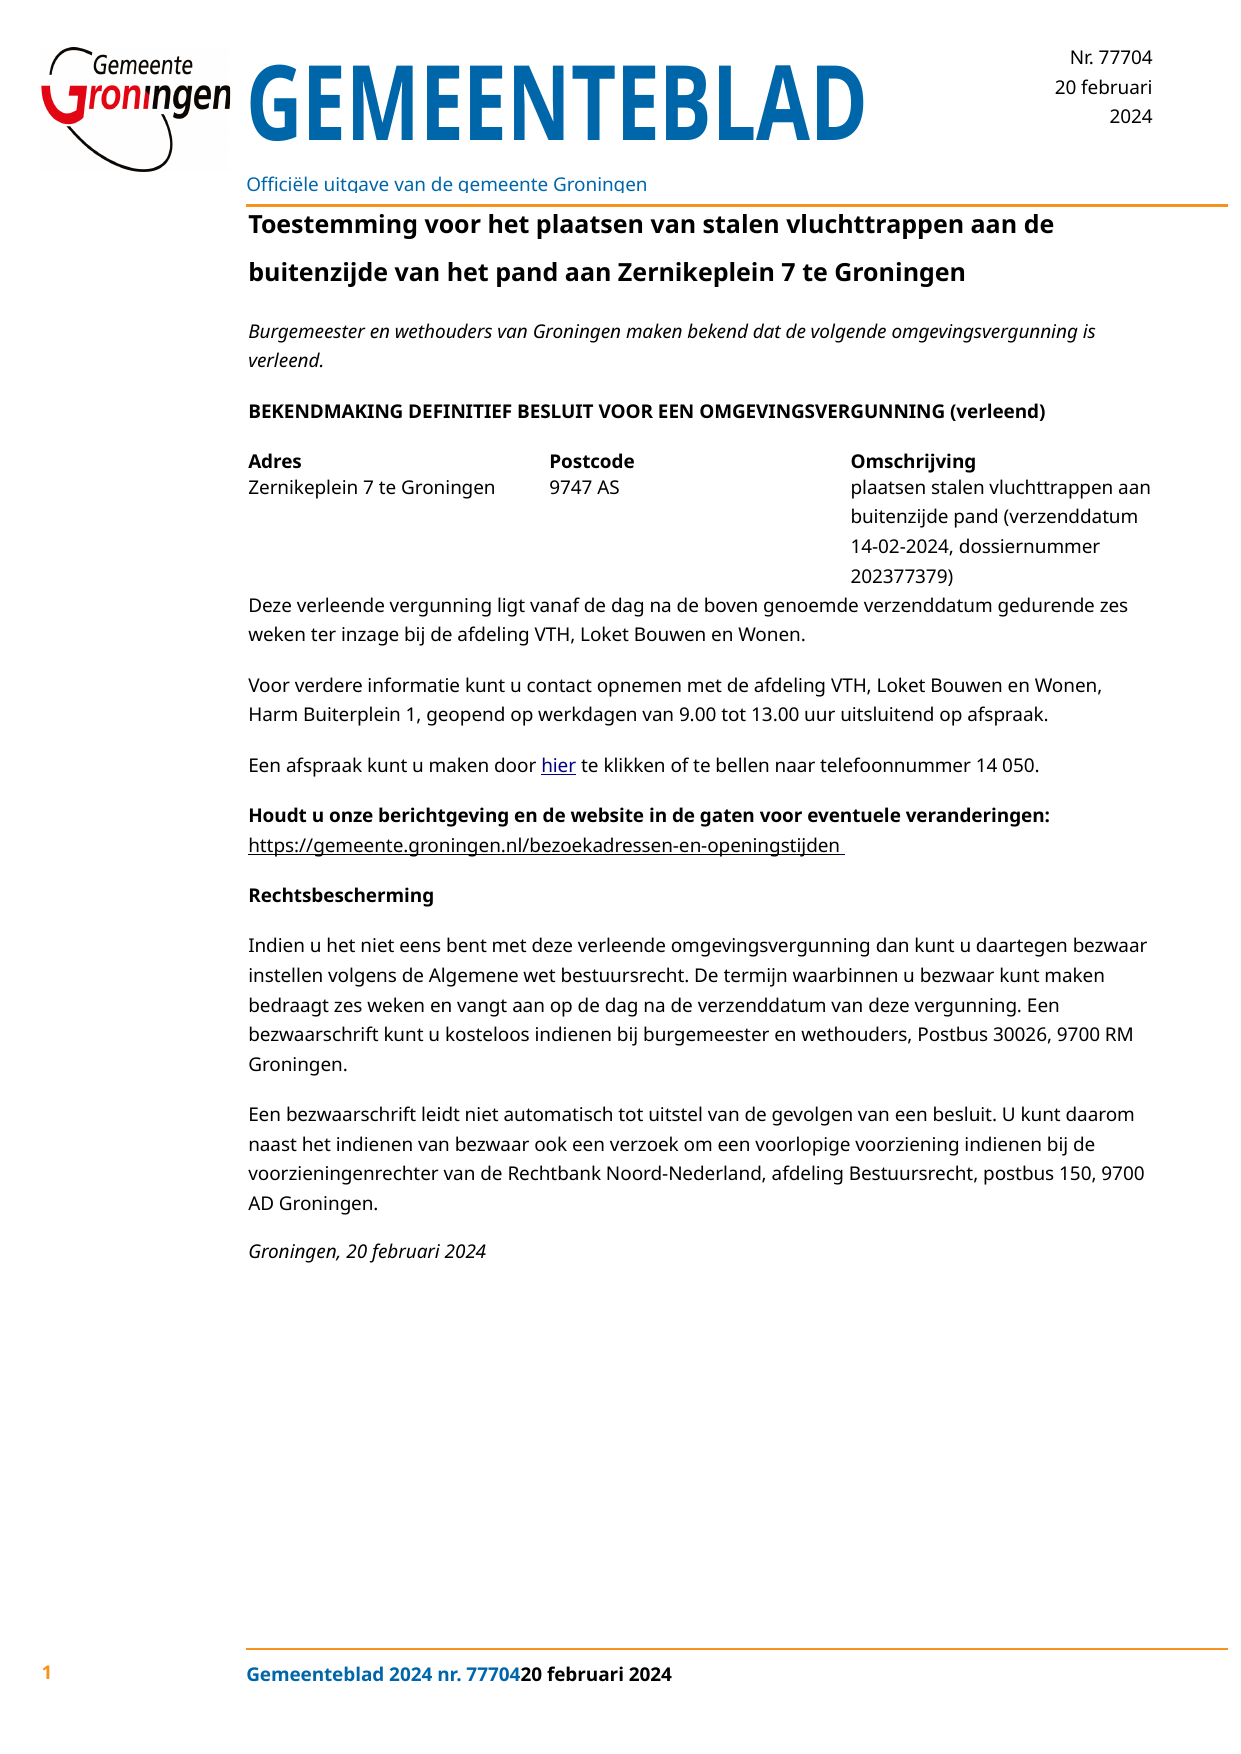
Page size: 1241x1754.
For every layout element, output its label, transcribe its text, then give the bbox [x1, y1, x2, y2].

text BEKENDMAKING DEFINITIEF BESLUIT VOOR EEN OMGEVINGSVERGUNNING (verleend) [248, 398, 1152, 424]
text Houdt u onze berichtgeving en de website in de gaten voor eventuele veranderingen: https://gemeente.groningen.nl/bezoekadressen-en-openingstijden [248, 802, 1152, 858]
text Rechtsbescherming [248, 882, 1152, 908]
text Voor verdere informatie kunt u contact opnemen met de afdeling VTH, Loket Bouwen en Wonen, Harm Buiterplein 1, geopend op werkdagen van 9.00 tot 13.00 uur uitsluitend op afspraak. [248, 672, 1152, 727]
table_cell 9747 AS [549, 474, 850, 589]
table_cell Zernikeplein 7 te Groningen [248, 474, 549, 589]
text Een afspraak kunt u maken door hier te klikken of te bellen naar telefoonnummer 14 050. [248, 752, 1152, 778]
text Groningen, 20 februari 2024 [248, 1238, 1152, 1264]
text Burgemeester en wethouders van Groningen maken bekend dat de volgende omgevingsvergunning is verleend. [248, 318, 1152, 373]
table_cell plaatsen stalen vluchttrappen aan buitenzijde pand (verzenddatum 14-02-2024, dossiernummer 202377379) [850, 474, 1152, 589]
table_header Omschrijving [850, 449, 1152, 474]
text Deze verleende vergunning ligt vanaf de dag na de boven genoemde verzenddatum gedurende zes weken ter inzage bij de afdeling VTH, Loket Bouwen en Wonen. [248, 592, 1152, 647]
table_header Postcode [549, 449, 850, 474]
text Indien u het niet eens bent met deze verleende omgevingsvergunning dan kunt u daartegen bezwaar instellen volgens de Algemene wet bestuursrecht. De termijn waarbinnen u bezwaar kunt maken bedraagt zes weken en vangt aan op de dag na de verzenddatum van deze vergunning. Een bezwaarschrift kunt u kosteloos indienen bij burgemeester en wethouders, Postbus 30026, 9700 RM Groningen. [248, 933, 1152, 1077]
picture [41, 47, 231, 172]
text Een bezwaarschrift leidt niet automatisch tot uitstel van de gevolgen van een besluit. U kunt daarom naast het indienen van bezwaar ook een verzoek om een voorlopige voorziening indienen bij de voorzieningenrechter van de Rechtbank Noord-Nederland, afdeling Bestuursrecht, postbus 150, 9700 AD Groningen. [248, 1101, 1152, 1216]
table_header Adres [248, 449, 549, 474]
text Toestemming voor het plaatsen van stalen vluchttrappen aan de buitenzijde van het pand aan Zernikeplein 7 te Groningen [248, 207, 1152, 288]
